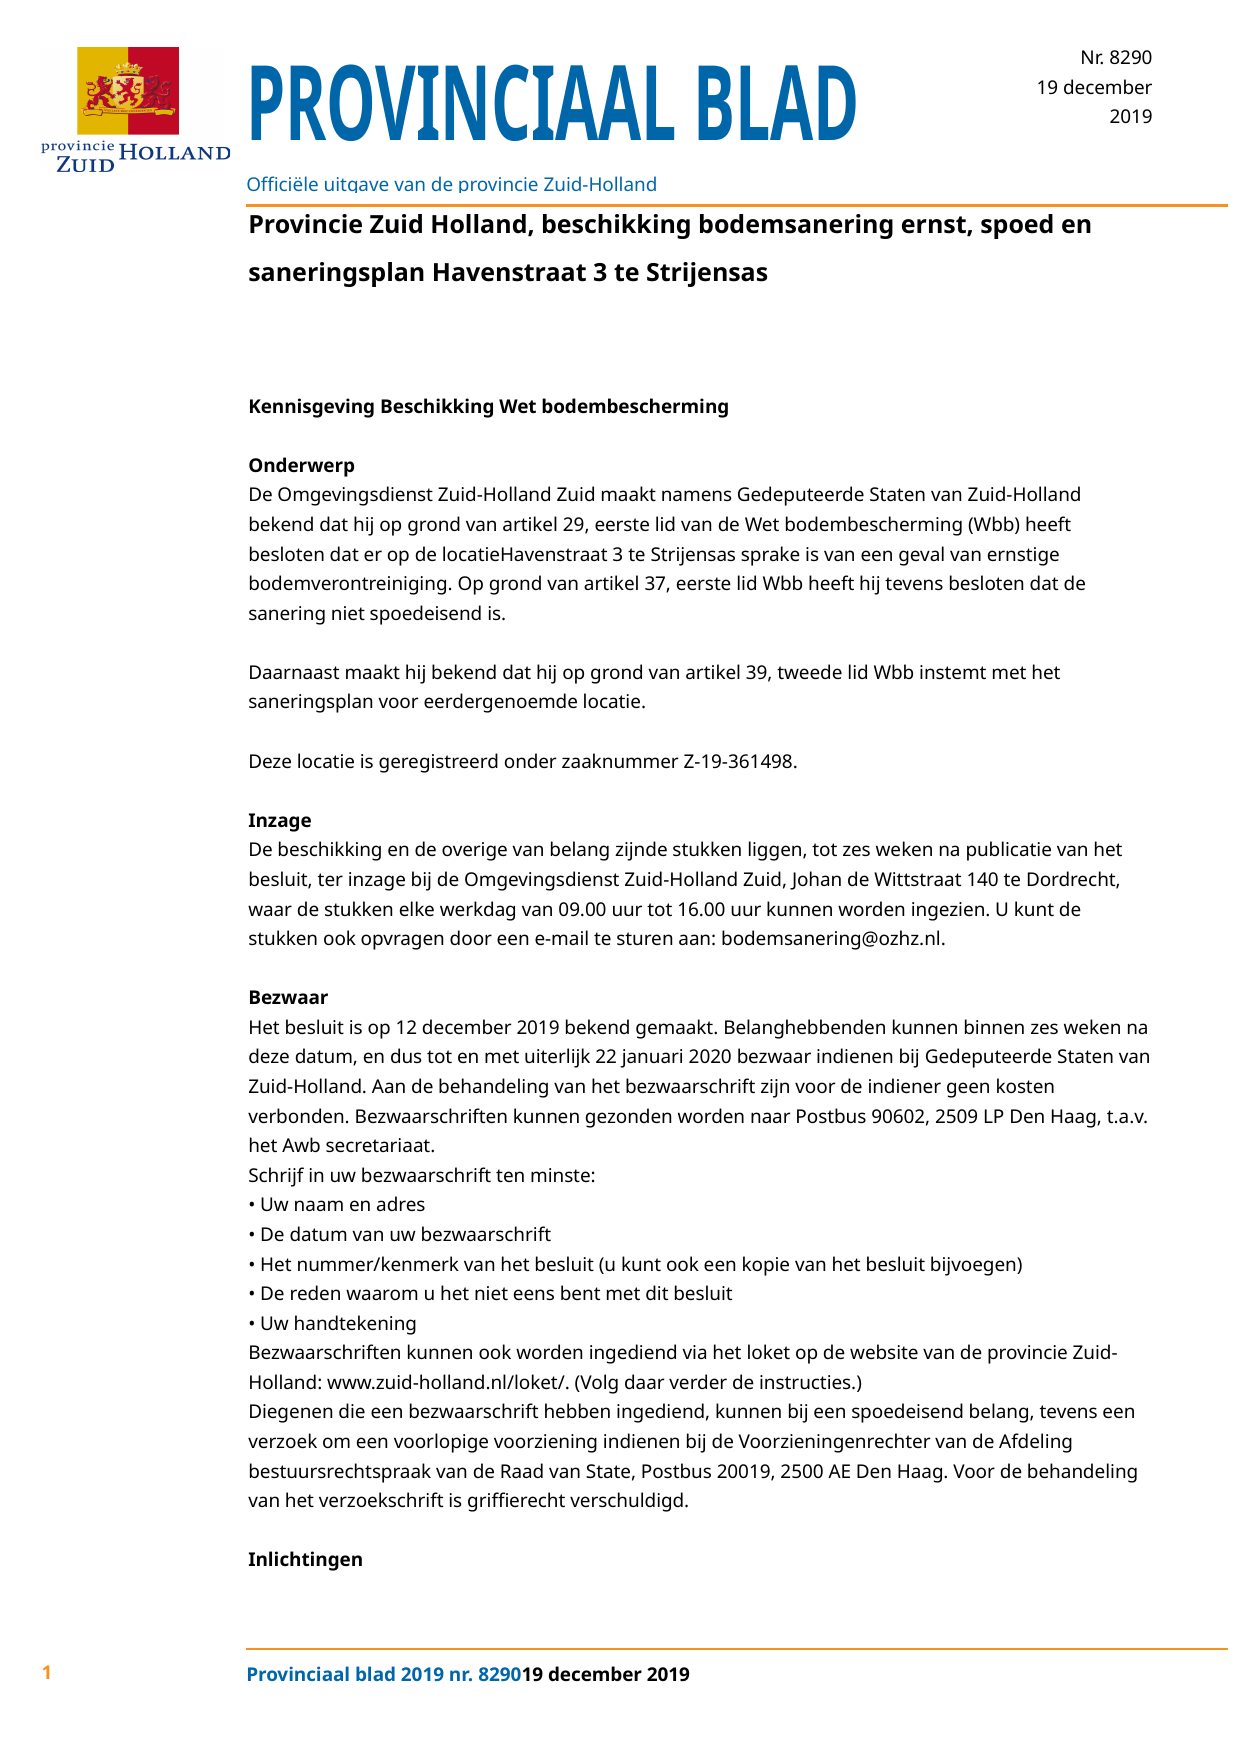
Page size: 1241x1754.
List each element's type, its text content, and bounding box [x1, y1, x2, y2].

text • Uw naam en adres [248, 1192, 1152, 1217]
text Onderwerp [248, 452, 1152, 478]
text Provincie Zuid Holland, beschikking bodemsanering ernst, spoed en saneringsplan Havenstraat 3 te Strijensas [248, 207, 1152, 288]
text Inzage [248, 807, 1152, 833]
text De Omgevingsdienst Zuid-Holland Zuid maakt namens Gedeputeerde Staten van Zuid-Holland bekend dat hij op grond van artikel 29, eerste lid van de Wet bodembescherming (Wbb) heeft besloten dat er op de locatieHavenstraat 3 te Strijensas sprake is van een geval van ernstige bodemverontreiniging. Op grond van artikel 37, eerste lid Wbb heeft hij tevens besloten dat de sanering niet spoedeisend is. [248, 482, 1152, 626]
text Schrijf in uw bezwaarschrift ten minste: [248, 1162, 1152, 1188]
text • Het nummer/kenmerk van het besluit (u kunt ook een kopie van het besluit bijvoegen) [248, 1251, 1152, 1277]
text • De datum van uw bezwaarschrift [248, 1221, 1152, 1247]
text • Uw handtekening [248, 1310, 1152, 1336]
text Inlichtingen [248, 1547, 1152, 1572]
text De beschikking en de overige van belang zijnde stukken liggen, tot zes weken na publicatie van het besluit, ter inzage bij de Omgevingsdienst Zuid-Holland Zuid, Johan de Wittstraat 140 te Dordrecht, waar de stukken elke werkdag van 09.00 uur tot 16.00 uur kunnen worden ingezien. U kunt de stukken ook opvragen door een e-mail te sturen aan: bodemsanering@ozhz.nl. [248, 837, 1152, 951]
text Bezwaar [248, 984, 1152, 1010]
text Het besluit is op 12 december 2019 bekend gemaakt. Belanghebbenden kunnen binnen zes weken na deze datum, en dus tot en met uiterlijk 22 januari 2020 bezwaar indienen bij Gedeputeerde Staten van Zuid-Holland. Aan de behandeling van het bezwaarschrift zijn voor de indiener geen kosten verbonden. Bezwaarschriften kunnen gezonden worden naar Postbus 90602, 2509 LP Den Haag, t.a.v. het Awb secretariaat. [248, 1014, 1152, 1158]
picture [41, 47, 231, 172]
text Bezwaarschriften kunnen ook worden ingediend via het loket op de website van de provincie Zuid-Holland: www.zuid-holland.nl/loket/. (Volg daar verder de instructies.) [248, 1339, 1152, 1395]
text Deze locatie is geregistreerd onder zaaknummer Z-19-361498. [248, 748, 1152, 774]
text Diegenen die een bezwaarschrift hebben ingediend, kunnen bij een spoedeisend belang, tevens een verzoek om een voorlopige voorziening indienen bij de Voorzieningenrechter van de Afdeling bestuursrechtspraak van de Raad van State, Postbus 20019, 2500 AE Den Haag. Voor de behandeling van het verzoekschrift is griffierecht verschuldigd. [248, 1399, 1152, 1513]
text Daarnaast maakt hij bekend dat hij op grond van artikel 39, tweede lid Wbb instemt met het saneringsplan voor eerdergenoemde locatie. [248, 659, 1152, 714]
text • De reden waarom u het niet eens bent met dit besluit [248, 1280, 1152, 1306]
text Kennisgeving Beschikking Wet bodembescherming [248, 393, 1152, 419]
